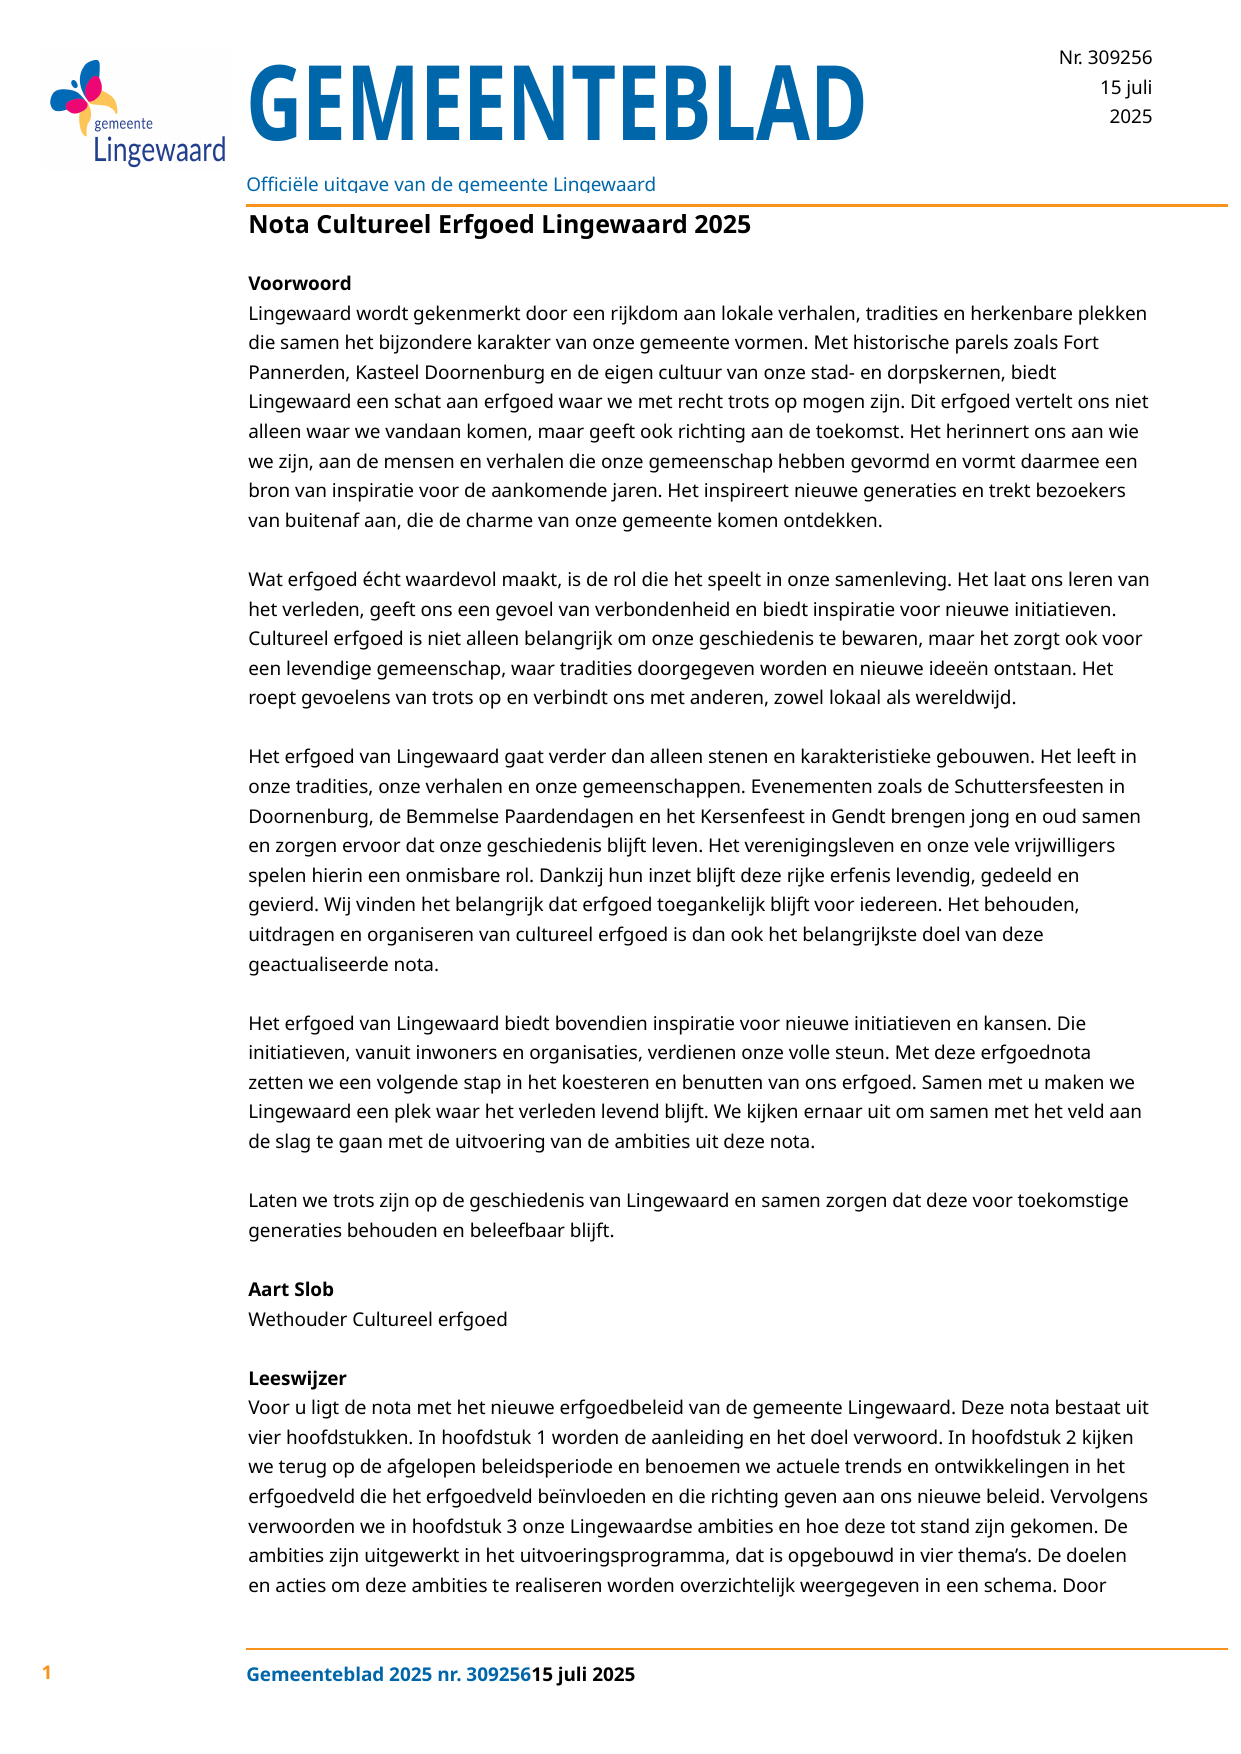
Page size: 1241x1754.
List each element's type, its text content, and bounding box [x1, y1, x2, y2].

text Lingewaard wordt gekenmerkt door een rijkdom aan lokale verhalen, tradities en herkenbare plekken die samen het bijzondere karakter van onze gemeente vormen. Met historische parels zoals Fort Pannerden, Kasteel Doornenburg en de eigen cultuur van onze stad- en dorpskernen, biedt Lingewaard een schat aan erfgoed waar we met recht trots op mogen zijn. Dit erfgoed vertelt ons niet alleen waar we vandaan komen, maar geeft ook richting aan de toekomst. Het herinnert ons aan wie we zijn, aan de mensen en verhalen die onze gemeenschap hebben gevormd en vormt daarmee een bron van inspiratie voor de aankomende jaren. Het inspireert nieuwe generaties en trekt bezoekers van buitenaf aan, die de charme van onze gemeente komen ontdekken. [248, 300, 1152, 533]
text Voor u ligt de nota met het nieuwe erfgoedbeleid van de gemeente Lingewaard. Deze nota bestaat uit vier hoofdstukken. In hoofdstuk 1 worden de aanleiding en het doel verwoord. In hoofdstuk 2 kijken we terug op de afgelopen beleidsperiode en benoemen we actuele trends en ontwikkelingen in het erfgoedveld die het erfgoedveld beïnvloeden en die richting geven aan ons nieuwe beleid. Vervolgens verwoorden we in hoofdstuk 3 onze Lingewaardse ambities en hoe deze tot stand zijn gekomen. De ambities zijn uitgewerkt in het uitvoeringsprogramma, dat is opgebouwd in vier thema’s. De doelen en acties om deze ambities te realiseren worden overzichtelijk weergegeven in een schema. Door [248, 1394, 1152, 1598]
text Het erfgoed van Lingewaard biedt bovendien inspiratie voor nieuwe initiatieven en kansen. Die initiatieven, vanuit inwoners en organisaties, verdienen onze volle steun. Met deze erfgoednota zetten we een volgende stap in het koesteren en benutten van ons erfgoed. Samen met u maken we Lingewaard een plek waar het verleden levend blijft. We kijken ernaar uit om samen met het veld aan de slag te gaan met de uitvoering van de ambities uit deze nota. [248, 1010, 1152, 1154]
text Wethouder Cultureel erfgoed [248, 1306, 1152, 1331]
text Voorwoord [248, 270, 1152, 296]
text Laten we trots zijn op de geschiedenis van Lingewaard en samen zorgen dat deze voor toekomstige generaties behouden en beleefbaar blijft. [248, 1187, 1152, 1243]
text Aart Slob [248, 1276, 1152, 1302]
text Het erfgoed van Lingewaard gaat verder dan alleen stenen en karakteristieke gebouwen. Het leeft in onze tradities, onze verhalen en onze gemeenschappen. Evenementen zoals de Schuttersfeesten in Doornenburg, de Bemmelse Paardendagen en het Kersenfeest in Gendt brengen jong en oud samen en zorgen ervoor dat onze geschiedenis blijft leven. Het verenigingsleven en onze vele vrijwilligers spelen hierin een onmisbare rol. Dankzij hun inzet blijft deze rijke erfenis levendig, gedeeld en gevierd. Wij vinden het belangrijk dat erfgoed toegankelijk blijft voor iedereen. Het behouden, uitdragen en organiseren van cultureel erfgoed is dan ook het belangrijkste doel van deze geactualiseerde nota. [248, 744, 1152, 976]
text Wat erfgoed écht waardevol maakt, is de rol die het speelt in onze samenleving. Het laat ons leren van het verleden, geeft ons een gevoel van verbondenheid en biedt inspiratie voor nieuwe initiatieven. Cultureel erfgoed is niet alleen belangrijk om onze geschiedenis te bewaren, maar het zorgt ook voor een levendige gemeenschap, waar tradities doorgegeven worden en nieuwe ideeën ontstaan. Het roept gevoelens van trots op en verbindt ons met anderen, zowel lokaal als wereldwijd. [248, 566, 1152, 710]
text Leeswijzer [248, 1365, 1152, 1391]
picture [41, 47, 231, 172]
text Nota Cultureel Erfgoed Lingewaard 2025 [248, 207, 1152, 241]
